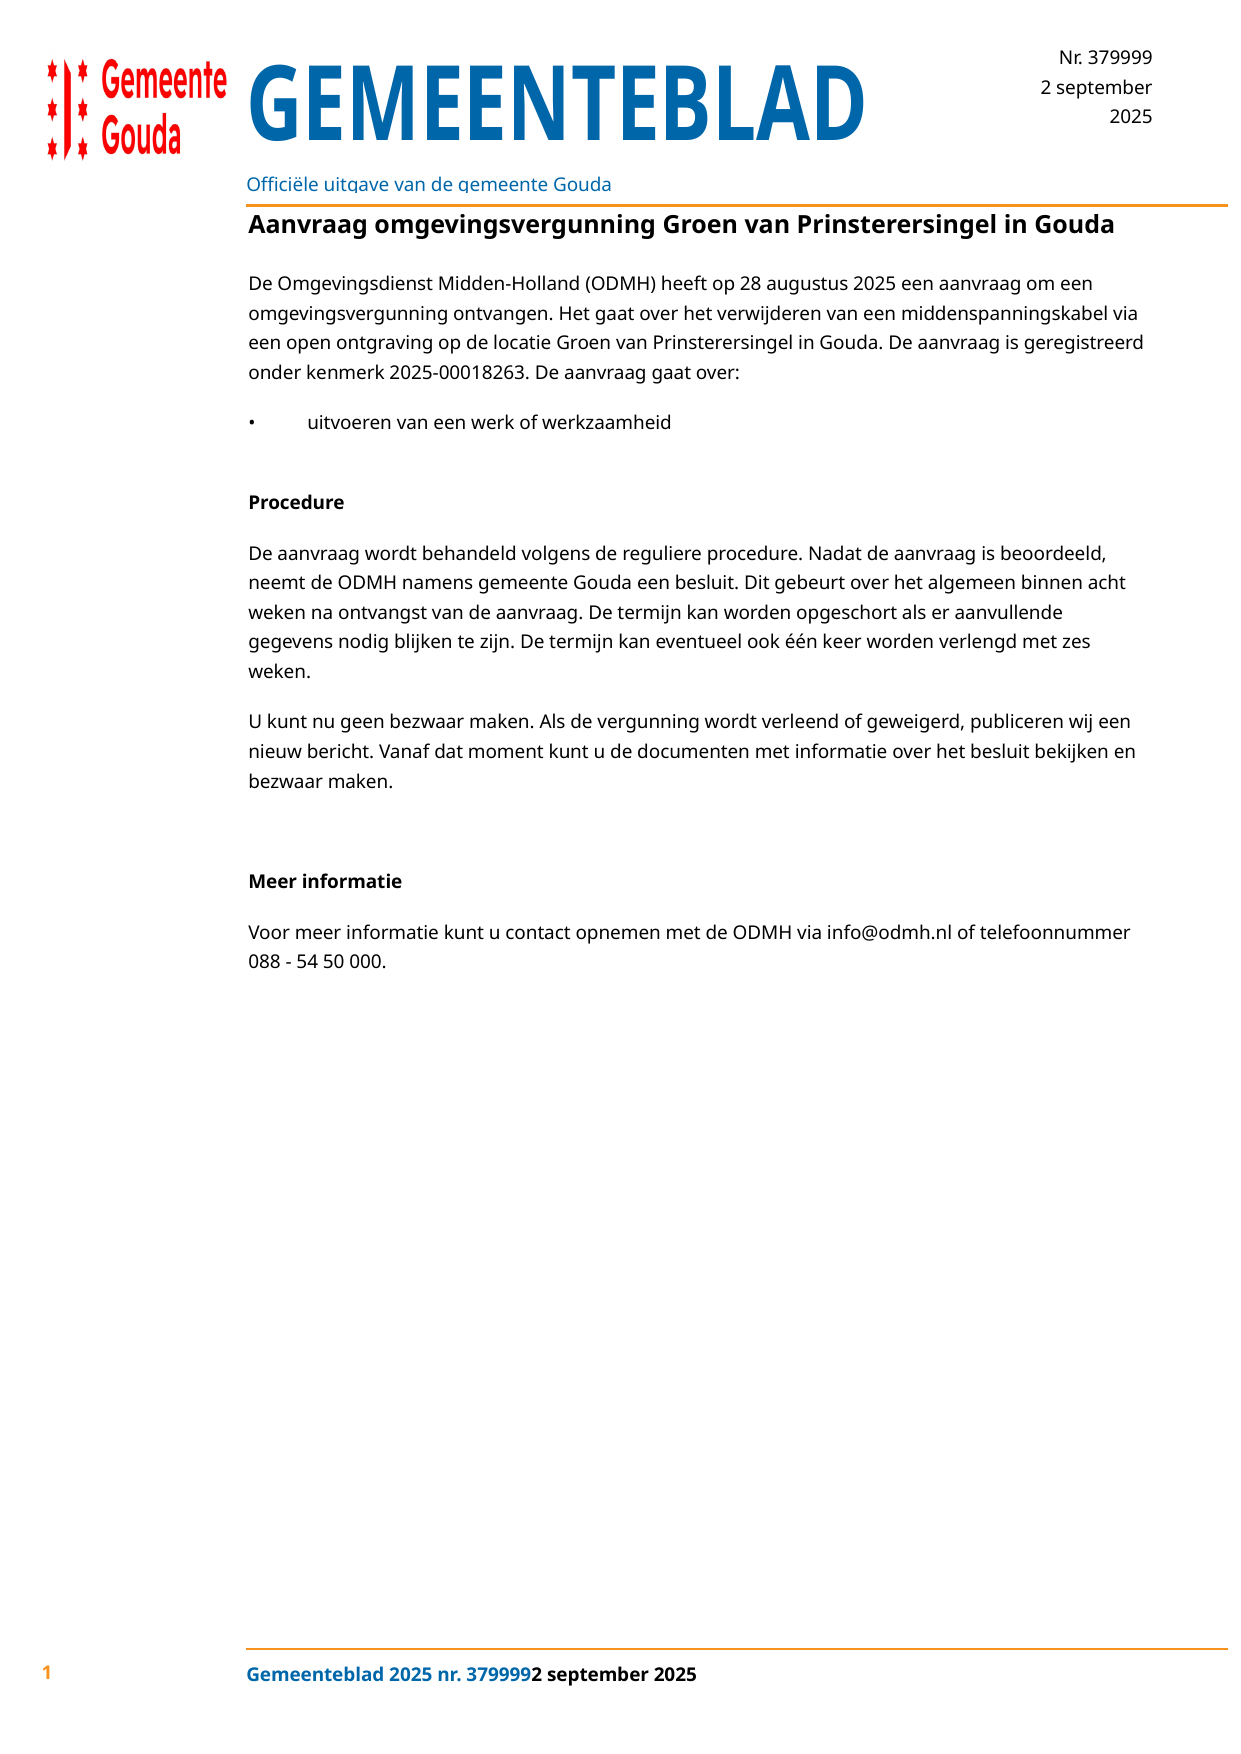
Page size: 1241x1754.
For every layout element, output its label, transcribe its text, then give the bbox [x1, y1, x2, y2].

text Voor meer informatie kunt u contact opnemen met de ODMH via info@odmh.nl of telefoonnummer 088 - 54 50 000. [248, 919, 1152, 974]
list uitvoeren van een werk of werkzaamheid [248, 409, 1152, 435]
text U kunt nu geen bezwaar maken. Als de vergunning wordt verleend of geweigerd, publiceren wij een nieuw bericht. Vanaf dat moment kunt u de documenten met informatie over het besluit bekijken en bezwaar maken. [248, 709, 1152, 793]
text De Omgevingsdienst Midden-Holland (ODMH) heeft op 28 augustus 2025 een aanvraag om een omgevingsvergunning ontvangen. Het gaat over het verwijderen van een middenspanningskabel via een open ontgraving op de locatie Groen van Prinsterersingel in Gouda. De aanvraag is geregistreerd onder kenmerk 2025-00018263. De aanvraag gaat over: [248, 270, 1152, 385]
text Meer informatie [248, 869, 1152, 894]
text Procedure [248, 489, 1152, 515]
picture [41, 47, 231, 172]
text Aanvraag omgevingsvergunning Groen van Prinsterersingel in Gouda [248, 207, 1152, 241]
text De aanvraag wordt behandeld volgens de reguliere procedure. Nadat de aanvraag is beoordeeld, neemt de ODMH namens gemeente Gouda een besluit. Dit gebeurt over het algemeen binnen acht weken na ontvangst van de aanvraag. De termijn kan worden opgeschort als er aanvullende gegevens nodig blijken te zijn. De termijn kan eventueel ook één keer worden verlengd met zes weken. [248, 540, 1152, 684]
